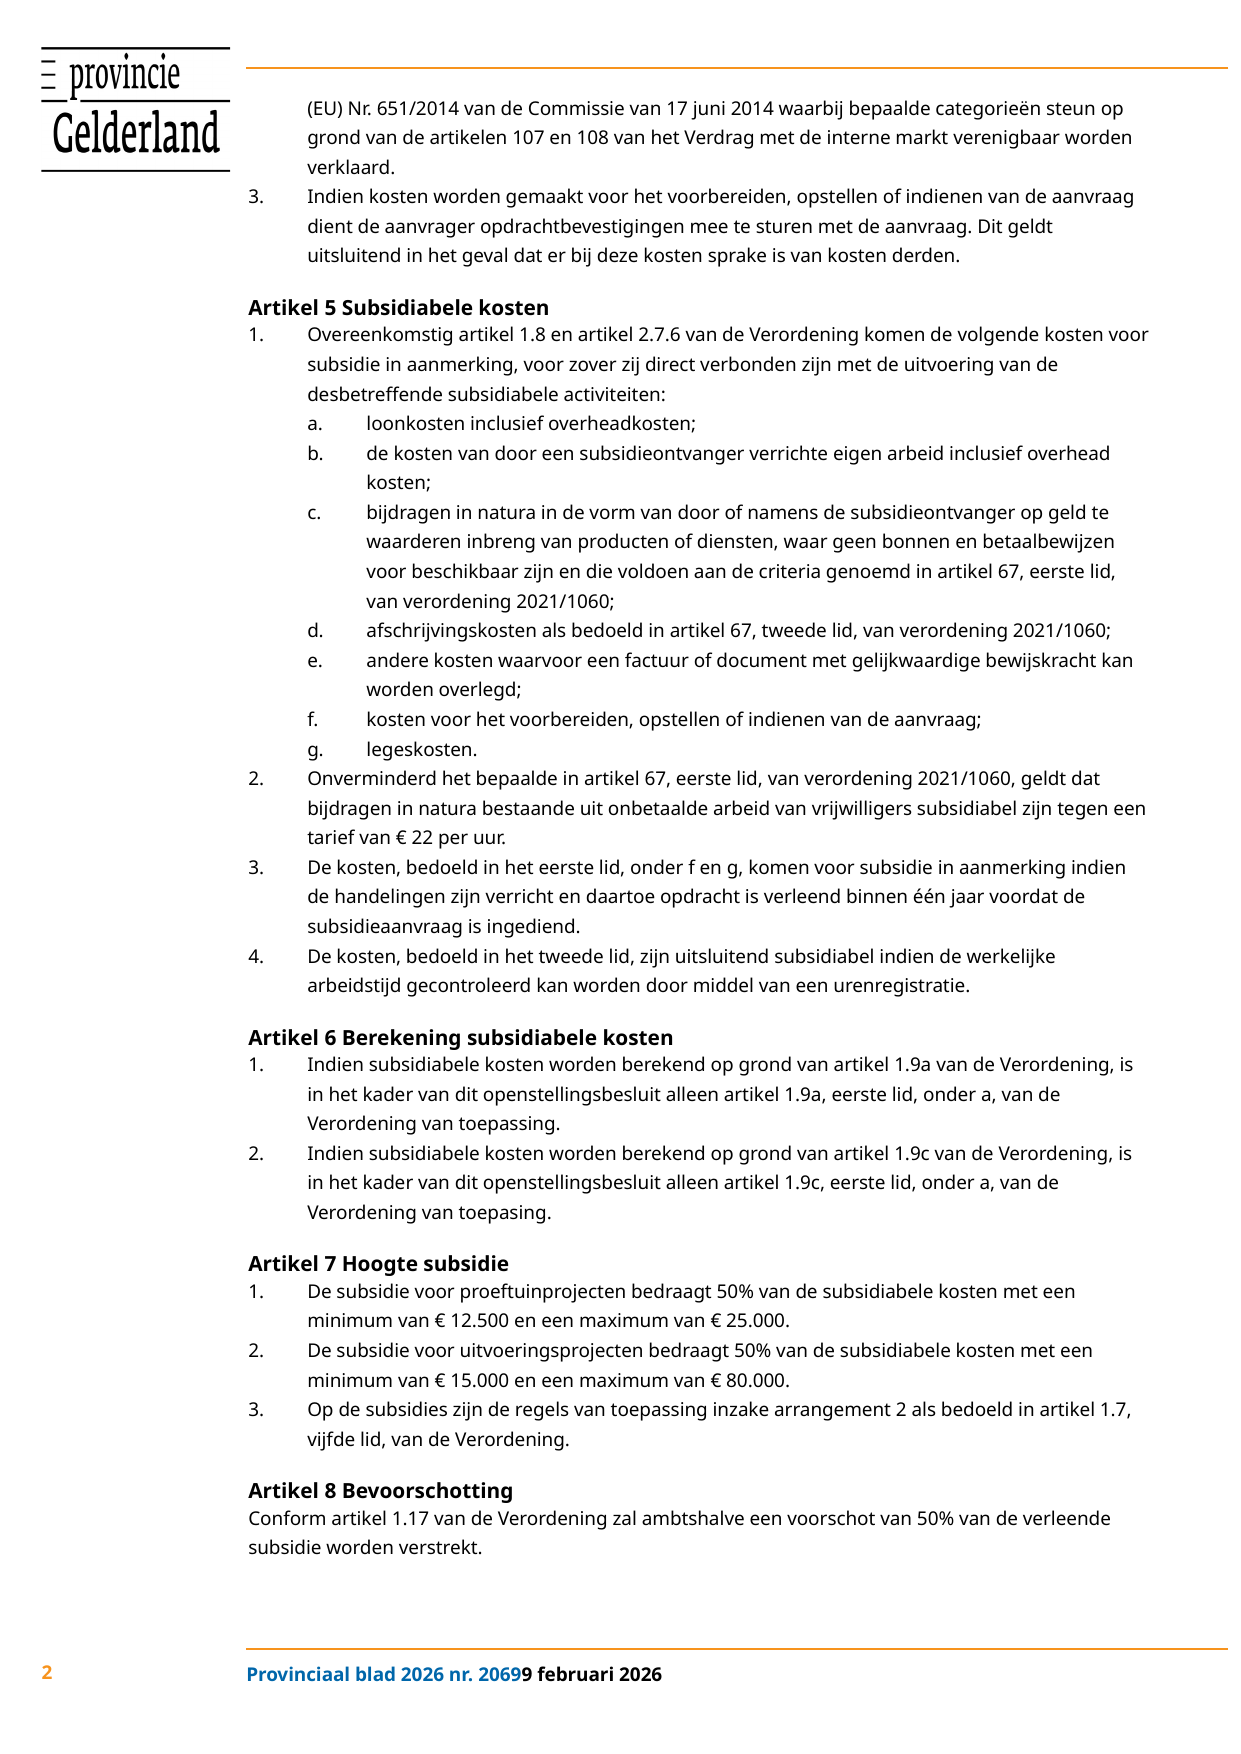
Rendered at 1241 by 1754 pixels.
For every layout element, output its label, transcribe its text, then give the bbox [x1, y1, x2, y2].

text Artikel 8 Bevoorschotting [248, 1476, 1152, 1505]
list Overeenkomstig artikel 1.8 en artikel 2.7.6 van de Verordening komen de volgende kosten voor subsidie in aanmerking, voor zover zij direct verbonden zijn met de uitvoering van de desbetreffende subsidiabele activiteiten: [248, 322, 1152, 406]
list bijdragen in natura in de vorm van door of namens de subsidieontvanger op geld te waarderen inbreng van producten of diensten, waar geen bonnen en betaalbewijzen voor beschikbaar zijn en die voldoen aan de criteria genoemd in artikel 67, eerste lid, van verordening 2021/1060; [307, 499, 1152, 613]
text Artikel 7 Hoogte subsidie [248, 1249, 1152, 1278]
list andere kosten waarvoor een factuur of document met gelijkwaardige bewijskracht kan worden overlegd; [307, 647, 1152, 702]
list De kosten, bedoeld in het eerste lid, onder f en g, komen voor subsidie in aanmerking indien de handelingen zijn verricht en daartoe opdracht is verleend binnen één jaar voordat de subsidieaanvraag is ingediend. [248, 854, 1152, 939]
text Conform artikel 1.17 van de Verordening zal ambtshalve een voorschot van 50% van de verleende subsidie worden verstrekt. [248, 1505, 1152, 1560]
list Indien kosten worden gemaakt voor het voorbereiden, opstellen of indienen van de aanvraag dient de aanvrager opdrachtbevestigingen mee te sturen met de aanvraag. Dit geldt uitsluitend in het geval dat er bij deze kosten sprake is van kosten derden. [248, 183, 1152, 268]
list De kosten, bedoeld in het tweede lid, zijn uitsluitend subsidiabel indien de werkelijke arbeidstijd gecontroleerd kan worden door middel van een urenregistratie. [248, 943, 1152, 998]
text Artikel 6 Berekening subsidiabele kosten [248, 1023, 1152, 1051]
list (EU) Nr. 651/2014 van de Commissie van 17 juni 2014 waarbij bepaalde categorieën steun op grond van de artikelen 107 en 108 van het Verdrag met de interne markt verenigbaar worden verklaard. [248, 95, 1152, 180]
list kosten voor het voorbereiden, opstellen of indienen van de aanvraag; [307, 706, 1152, 732]
list Op de subsidies zijn de regels van toepassing inzake arrangement 2 als bedoeld in artikel 1.7, vijfde lid, van de Verordening. [248, 1396, 1152, 1452]
list Indien subsidiabele kosten worden berekend op grond van artikel 1.9a van de Verordening, is in het kader van dit openstellingsbesluit alleen artikel 1.9a, eerste lid, onder a, van de Verordening van toepassing. [248, 1051, 1152, 1136]
list De subsidie voor uitvoeringsprojecten bedraagt 50% van de subsidiabele kosten met een minimum van € 15.000 en een maximum van € 80.000. [248, 1337, 1152, 1392]
list de kosten van door een subsidieontvanger verrichte eigen arbeid inclusief overhead kosten; [307, 440, 1152, 495]
list afschrijvingskosten als bedoeld in artikel 67, tweede lid, van verordening 2021/1060; [307, 617, 1152, 643]
list loonkosten inclusief overheadkosten; [307, 410, 1152, 436]
picture [41, 47, 231, 172]
text Artikel 5 Subsidiabele kosten [248, 293, 1152, 322]
list Indien subsidiabele kosten worden berekend op grond van artikel 1.9c van de Verordening, is in het kader van dit openstellingsbesluit alleen artikel 1.9c, eerste lid, onder a, van de Verordening van toepasing. [248, 1140, 1152, 1225]
list Onverminderd het bepaalde in artikel 67, eerste lid, van verordening 2021/1060, geldt dat bijdragen in natura bestaande uit onbetaalde arbeid van vrijwilligers subsidiabel zijn tegen een tarief van € 22 per uur. [248, 765, 1152, 850]
list De subsidie voor proeftuinprojecten bedraagt 50% van de subsidiabele kosten met een minimum van € 12.500 en een maximum van € 25.000. [248, 1278, 1152, 1333]
list legeskosten. [307, 736, 1152, 761]
